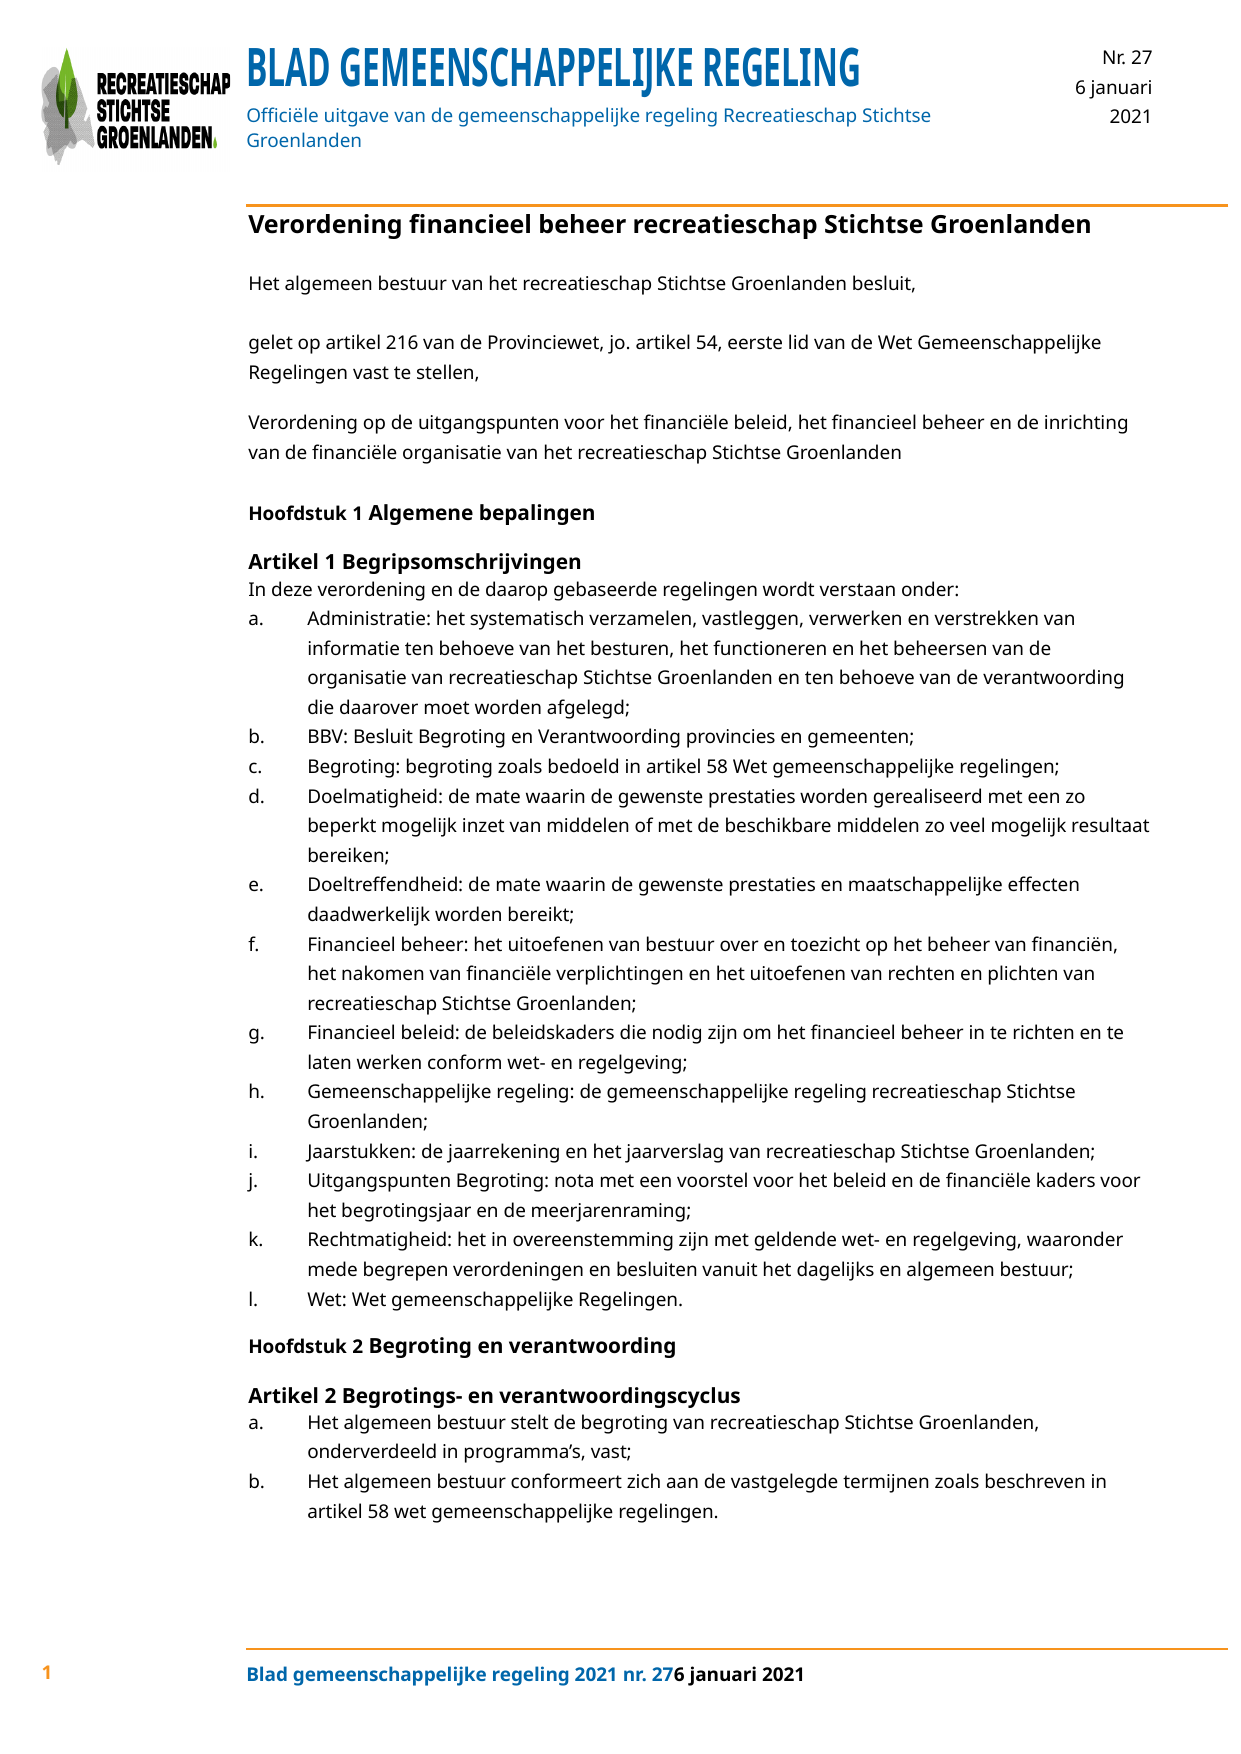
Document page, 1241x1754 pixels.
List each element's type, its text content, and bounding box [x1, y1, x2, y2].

picture [41, 47, 231, 172]
list Rechtmatigheid: het in overeenstemming zijn met geldende wet- en regelgeving, waaronder mede begrepen verordeningen en besluiten vanuit het dagelijks en algemeen bestuur; [248, 1227, 1152, 1282]
list Het algemeen bestuur stelt de begroting van recreatieschap Stichtse Groenlanden, onderverdeeld in programma’s, vast; [248, 1409, 1152, 1464]
list BBV: Besluit Begroting en Verantwoording provincies en gemeenten; [248, 724, 1152, 749]
text In deze verordening en de daarop gebaseerde regelingen wordt verstaan onder: [248, 576, 1152, 602]
list Administratie: het systematisch verzamelen, vastleggen, verwerken en verstrekken van informatie ten behoeve van het besturen, het functioneren en het beheersen van de organisatie van recreatieschap Stichtse Groenlanden en ten behoeve van de verantwoording die daarover moet worden afgelegd; [248, 605, 1152, 720]
list Financieel beleid: de beleidskaders die nodig zijn om het financieel beheer in te richten en te laten werken conform wet- en regelgeving; [248, 1019, 1152, 1075]
text Verordening op de uitgangspunten voor het financiële beleid, het financieel beheer en de inrichting van de financiële organisatie van het recreatieschap Stichtse Groenlanden [248, 409, 1152, 465]
list Doeltreffendheid: de mate waarin de gewenste prestaties en maatschappelijke effecten daadwerkelijk worden bereikt; [248, 872, 1152, 927]
text Artikel 1 Begripsomschrijvingen [248, 547, 1152, 576]
text Verordening financieel beheer recreatieschap Stichtse Groenlanden [248, 207, 1152, 241]
text Hoofdstuk 1 Algemene bepalingen [248, 498, 1152, 527]
list Begroting: begroting zoals bedoeld in artikel 58 Wet gemeenschappelijke regelingen; [248, 753, 1152, 779]
list Het algemeen bestuur conformeert zich aan de vastgelegde termijnen zoals beschreven in [248, 1468, 1152, 1494]
list Jaarstukken: de jaarrekening en het jaarverslag van recreatieschap Stichtse Groenlanden; [248, 1138, 1152, 1164]
text Artikel 2 Begrotings- en verantwoordingscyclus [248, 1381, 1152, 1409]
list Gemeenschappelijke regeling: de gemeenschappelijke regeling recreatieschap Stichtse Groenlanden; [248, 1079, 1152, 1134]
list Wet: Wet gemeenschappelijke Regelingen. [248, 1286, 1152, 1312]
list Doelmatigheid: de mate waarin de gewenste prestaties worden gerealiseerd met een zo beperkt mogelijk inzet van middelen of met de beschikbare middelen zo veel mogelijk resultaat bereiken; [248, 783, 1152, 868]
text Hoofdstuk 2 Begroting en verantwoording [248, 1331, 1152, 1360]
list Financieel beheer: het uitoefenen van bestuur over en toezicht op het beheer van financiën, het nakomen van financiële verplichtingen en het uitoefenen van rechten en plichten van recreatieschap Stichtse Groenlanden; [248, 931, 1152, 1016]
text gelet op artikel 216 van de Provinciewet, jo. artikel 54, eerste lid van de Wet Gemeenschappelijke Regelingen vast te stellen, [248, 329, 1152, 385]
list Uitgangspunten Begroting: nota met een voorstel voor het beleid en de financiële kaders voor het begrotingsjaar en de meerjarenraming; [248, 1167, 1152, 1223]
list artikel 58 wet gemeenschappelijke regelingen. [248, 1498, 1152, 1524]
text Het algemeen bestuur van het recreatieschap Stichtse Groenlanden besluit, [248, 270, 1152, 296]
